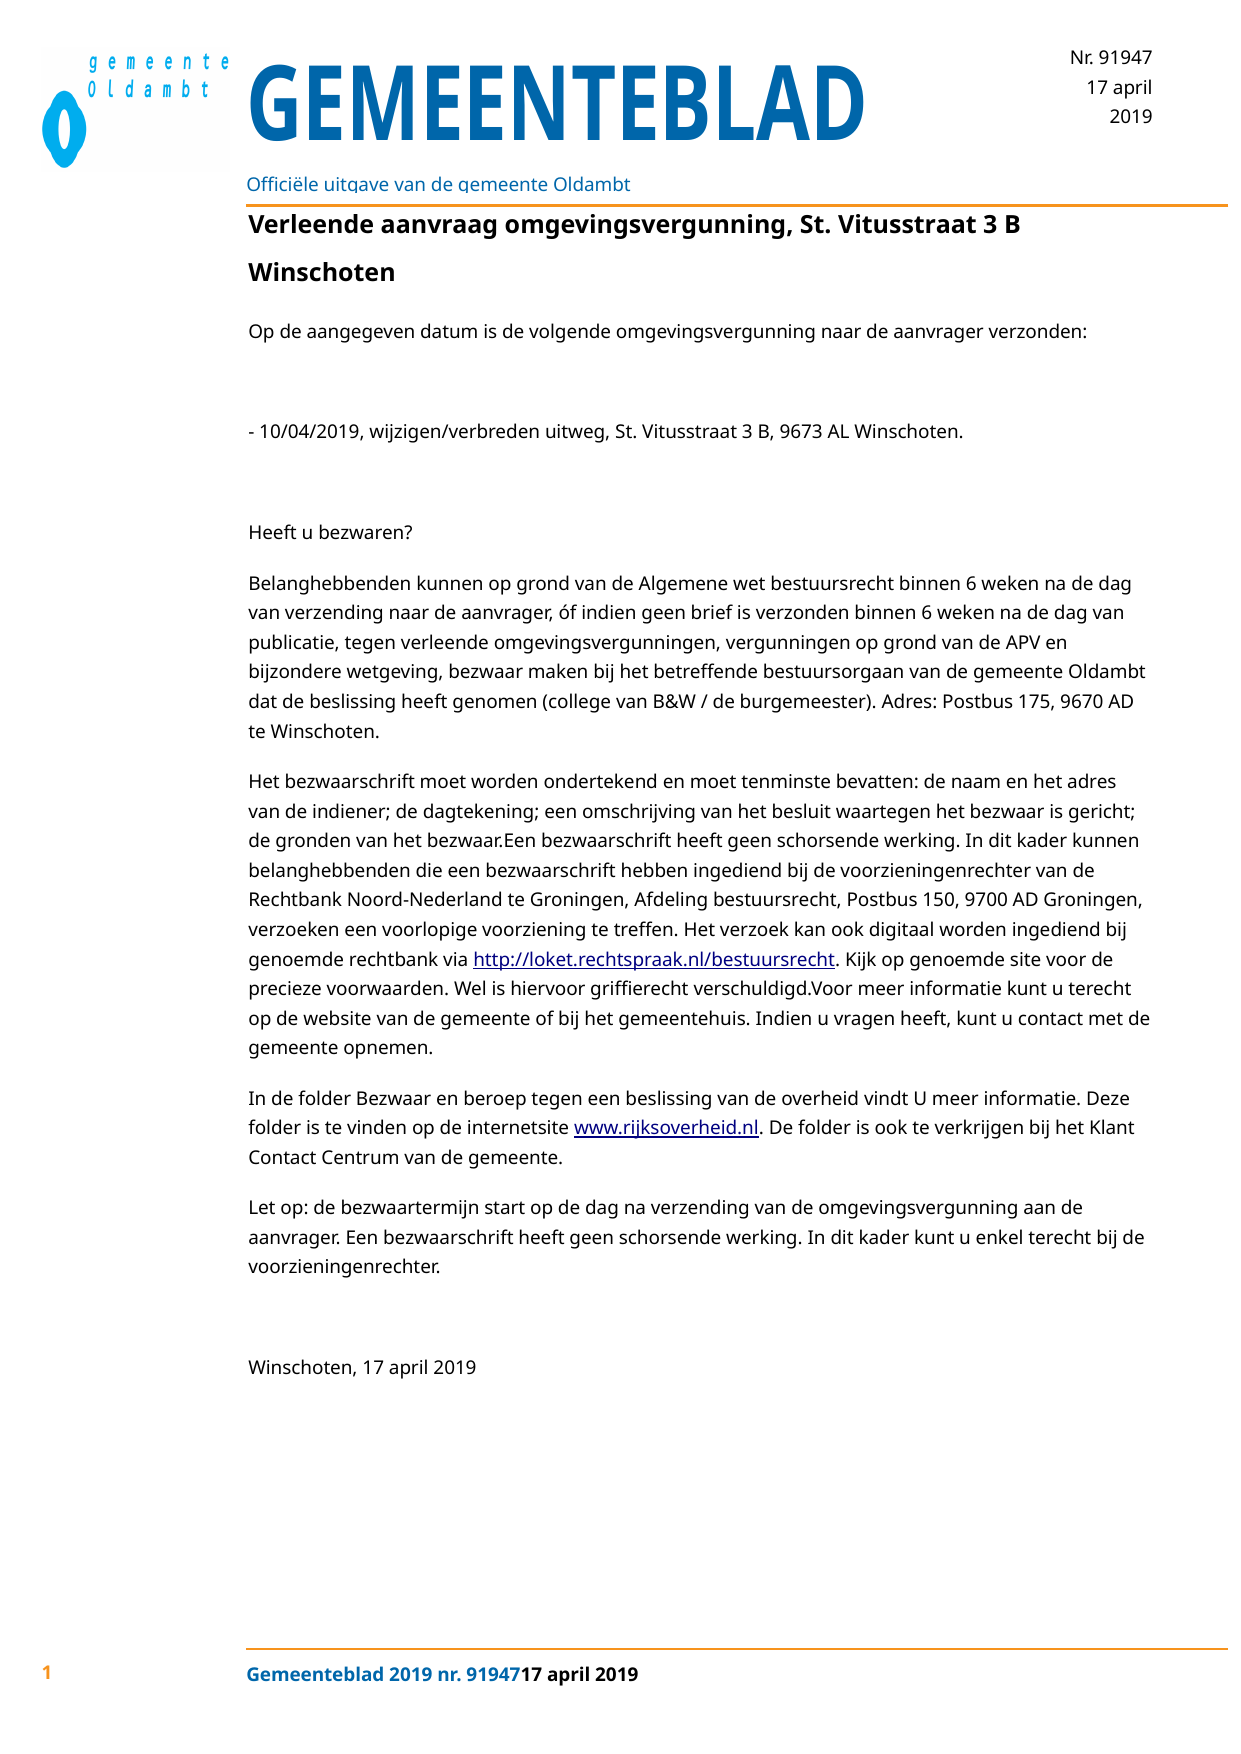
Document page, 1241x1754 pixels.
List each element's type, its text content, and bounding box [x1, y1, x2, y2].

text Heeft u bezwaren? [248, 519, 1152, 545]
text Het bezwaarschrift moet worden ondertekend en moet tenminste bevatten: de naam en het adres van de indiener; de dagtekening; een omschrijving van het besluit waartegen het bezwaar is gericht; de gronden van het bezwaar.Een bezwaarschrift heeft geen schorsende werking. In dit kader kunnen belanghebbenden die een bezwaarschrift hebben ingediend bij de voorzieningenrechter van de Rechtbank Noord-Nederland te Groningen, Afdeling bestuursrecht, Postbus 150, 9700 AD Groningen, verzoeken een voorlopige voorziening te treffen. Het verzoek kan ook digitaal worden ingediend bij genoemde rechtbank via http://loket.rechtspraak.nl/bestuursrecht. Kijk op genoemde site voor de precieze voorwaarden. Wel is hiervoor griffierecht verschuldigd.Voor meer informatie kunt u terecht op de website van de gemeente of bij het gemeentehuis. Indien u vragen heeft, kunt u contact met de gemeente opnemen. [248, 768, 1152, 1060]
text Winschoten, 17 april 2019 [248, 1354, 1152, 1380]
picture [41, 47, 231, 172]
text Belanghebbenden kunnen op grond van de Algemene wet bestuursrecht binnen 6 weken na de dag van verzending naar de aanvrager, óf indien geen brief is verzonden binnen 6 weken na de dag van publicatie, tegen verleende omgevingsvergunningen, vergunningen op grond van de APV en bijzondere wetgeving, bezwaar maken bij het betreffende bestuursorgaan van de gemeente Oldambt dat de beslissing heeft genomen (college van B&W / de burgemeester). Adres: Postbus 175, 9670 AD te Winschoten. [248, 570, 1152, 744]
text Op de aangegeven datum is de volgende omgevingsvergunning naar de aanvrager verzonden: [248, 318, 1152, 344]
text In de folder Bezwaar en beroep tegen een beslissing van de overheid vindt U meer informatie. Deze folder is te vinden op de internetsite www.rijksoverheid.nl. De folder is ook te verkrijgen bij het Klant Contact Centrum van de gemeente. [248, 1085, 1152, 1170]
text Verleende aanvraag omgevingsvergunning, St. Vitusstraat 3 B Winschoten [248, 207, 1152, 288]
text - 10/04/2019, wijzigen/verbreden uitweg, St. Vitusstraat 3 B, 9673 AL Winschoten. [248, 419, 1152, 444]
text Let op: de bezwaartermijn start op de dag na verzending van de omgevingsvergunning aan de aanvrager. Een bezwaarschrift heeft geen schorsende werking. In dit kader kunt u enkel terecht bij de voorzieningenrechter. [248, 1194, 1152, 1279]
